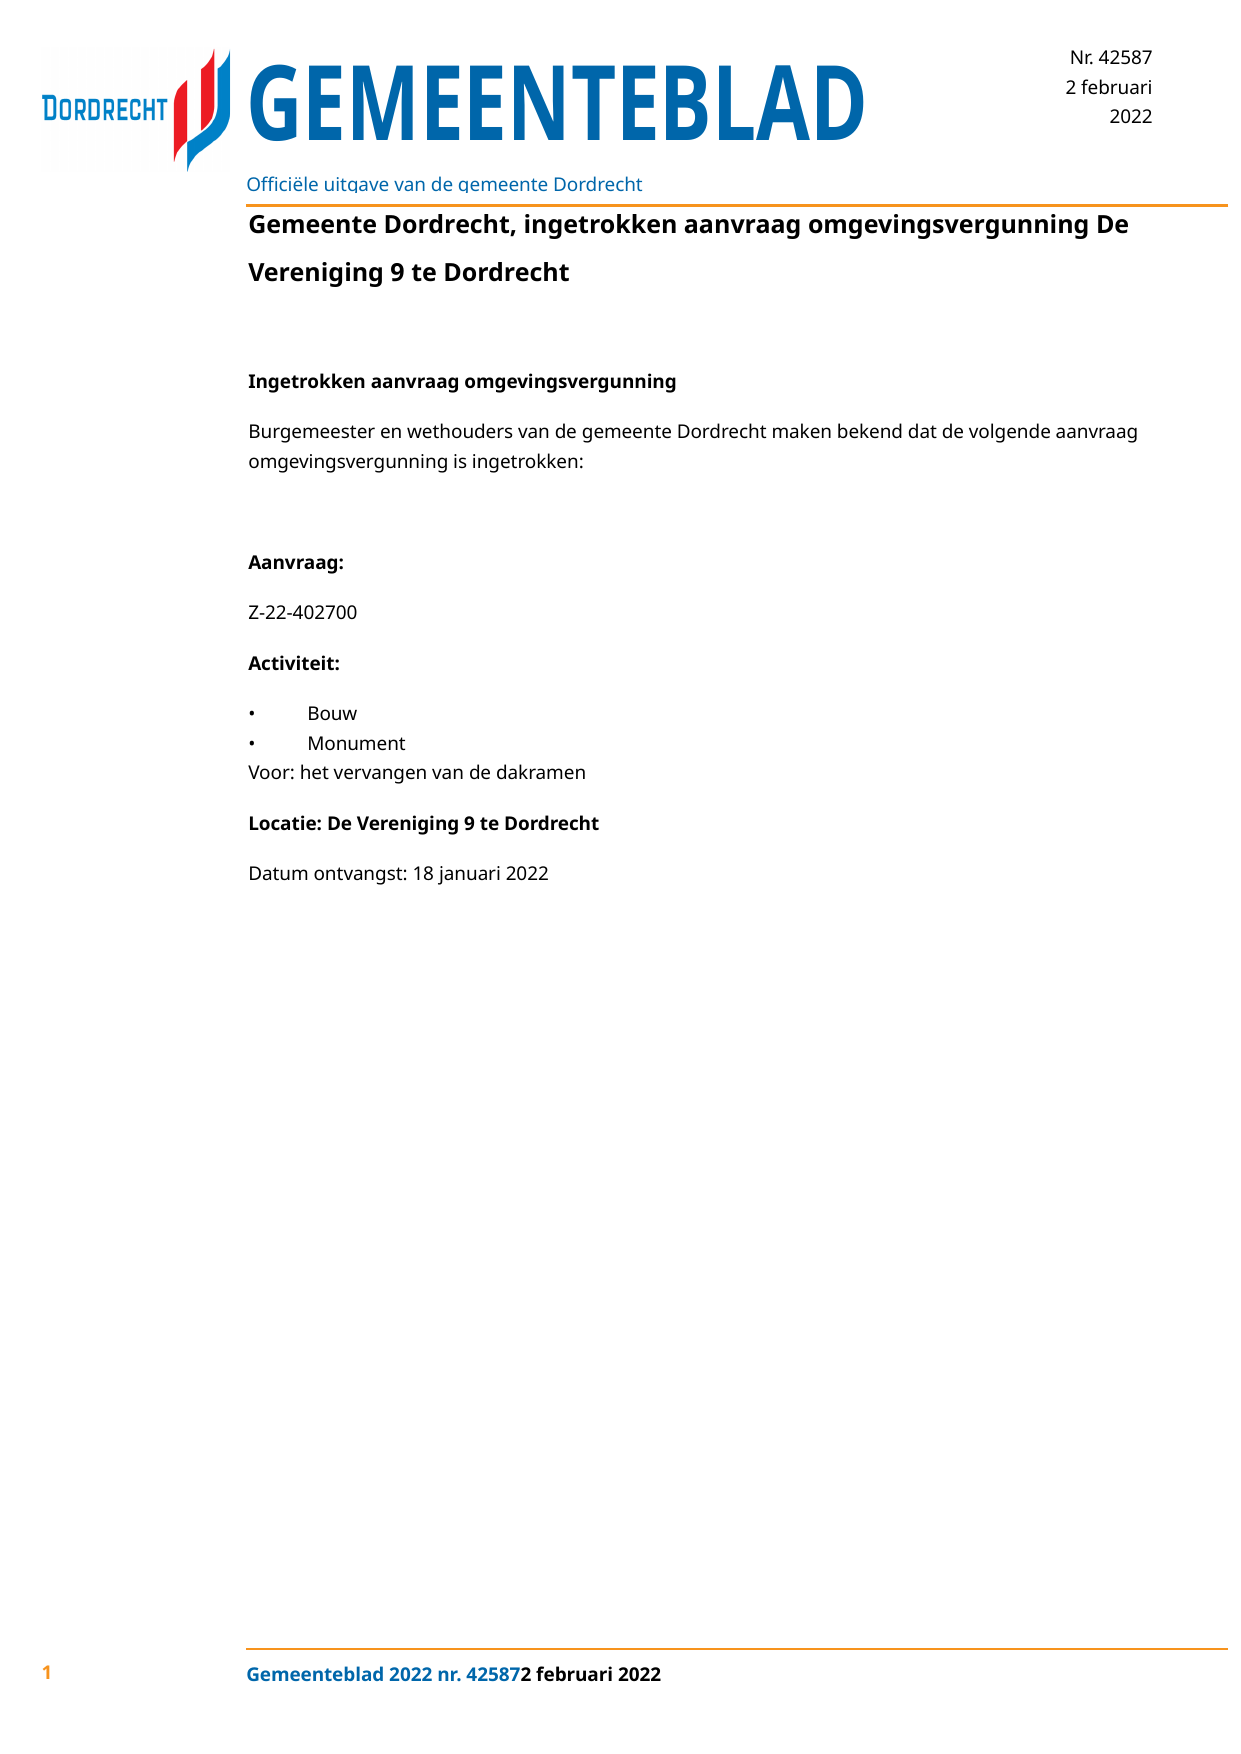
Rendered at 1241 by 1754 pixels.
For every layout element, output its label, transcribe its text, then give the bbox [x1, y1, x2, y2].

text Burgemeester en wethouders van de gemeente Dordrecht maken bekend dat de volgende aanvraag omgevingsvergunning is ingetrokken: [248, 419, 1152, 474]
text Locatie: De Vereniging 9 te Dordrecht [248, 810, 1152, 836]
text Aanvraag: [248, 549, 1152, 575]
text Voor: het vervangen van de dakramen [248, 759, 1152, 785]
text Gemeente Dordrecht, ingetrokken aanvraag omgevingsvergunning De Vereniging 9 te Dordrecht [248, 207, 1152, 288]
picture [41, 47, 231, 172]
text Datum ontvangst: 18 januari 2022 [248, 860, 1152, 886]
list Monument [248, 730, 1152, 756]
text Z-22-402700 [248, 599, 1152, 625]
text Ingetrokken aanvraag omgevingsvergunning [248, 368, 1152, 394]
text Activiteit: [248, 650, 1152, 676]
list Bouw [248, 700, 1152, 726]
